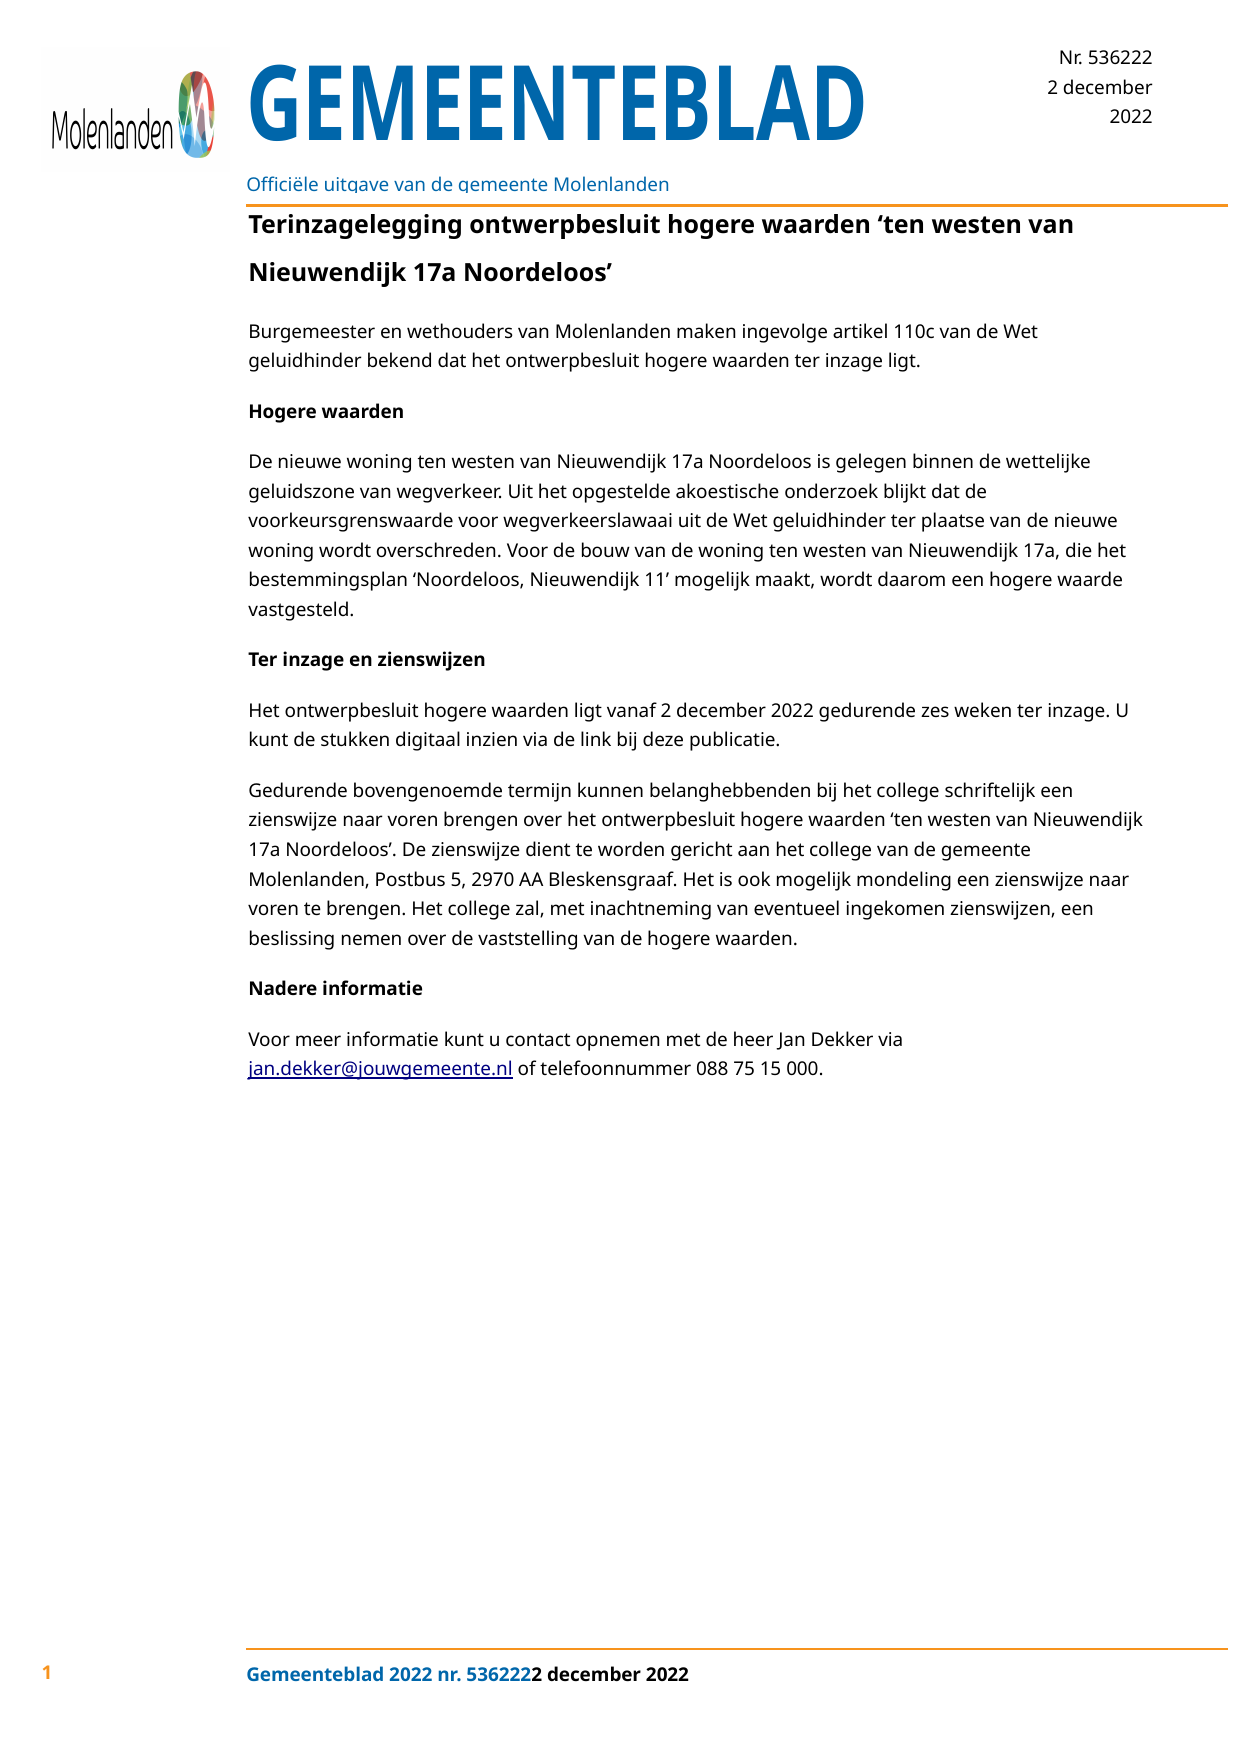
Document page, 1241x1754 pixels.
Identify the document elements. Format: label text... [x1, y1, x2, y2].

text Gedurende bovengenoemde termijn kunnen belanghebbenden bij het college schriftelijk een zienswijze naar voren brengen over het ontwerpbesluit hogere waarden ‘ten westen van Nieuwendijk 17a Noordeloos’. De zienswijze dient te worden gericht aan het college van de gemeente Molenlanden, Postbus 5, 2970 AA Bleskensgraaf. Het is ook mogelijk mondeling een zienswijze naar voren te brengen. Het college zal, met inachtneming van eventueel ingekomen zienswijzen, een beslissing nemen over de vaststelling van de hogere waarden. [248, 777, 1152, 951]
text De nieuwe woning ten westen van Nieuwendijk 17a Noordeloos is gelegen binnen de wettelijke geluidszone van wegverkeer. Uit het opgestelde akoestische onderzoek blijkt dat de voorkeursgrenswaarde voor wegverkeerslawaai uit de Wet geluidhinder ter plaatse van de nieuwe woning wordt overschreden. Voor de bouw van de woning ten westen van Nieuwendijk 17a, die het bestemmingsplan ‘Noordeloos, Nieuwendijk 11’ mogelijk maakt, wordt daarom een hogere waarde vastgesteld. [248, 448, 1152, 622]
text Ter inzage en zienswijzen [248, 647, 1152, 672]
text Terinzagelegging ontwerpbesluit hogere waarden ‘ten westen van Nieuwendijk 17a Noordeloos’ [248, 207, 1152, 288]
text Burgemeester en wethouders van Molenlanden maken ingevolge artikel 110c van de Wet geluidhinder bekend dat het ontwerpbesluit hogere waarden ter inzage ligt. [248, 318, 1152, 373]
text Voor meer informatie kunt u contact opnemen met de heer Jan Dekker via jan.dekker@jouwgemeente.nl of telefoonnummer 088 75 15 000. [248, 1026, 1152, 1081]
text Nadere informatie [248, 975, 1152, 1001]
text Het ontwerpbesluit hogere waarden ligt vanaf 2 december 2022 gedurende zes weken ter inzage. U kunt de stukken digitaal inzien via de link bij deze publicatie. [248, 697, 1152, 752]
picture [41, 47, 231, 172]
text Hogere waarden [248, 398, 1152, 424]
